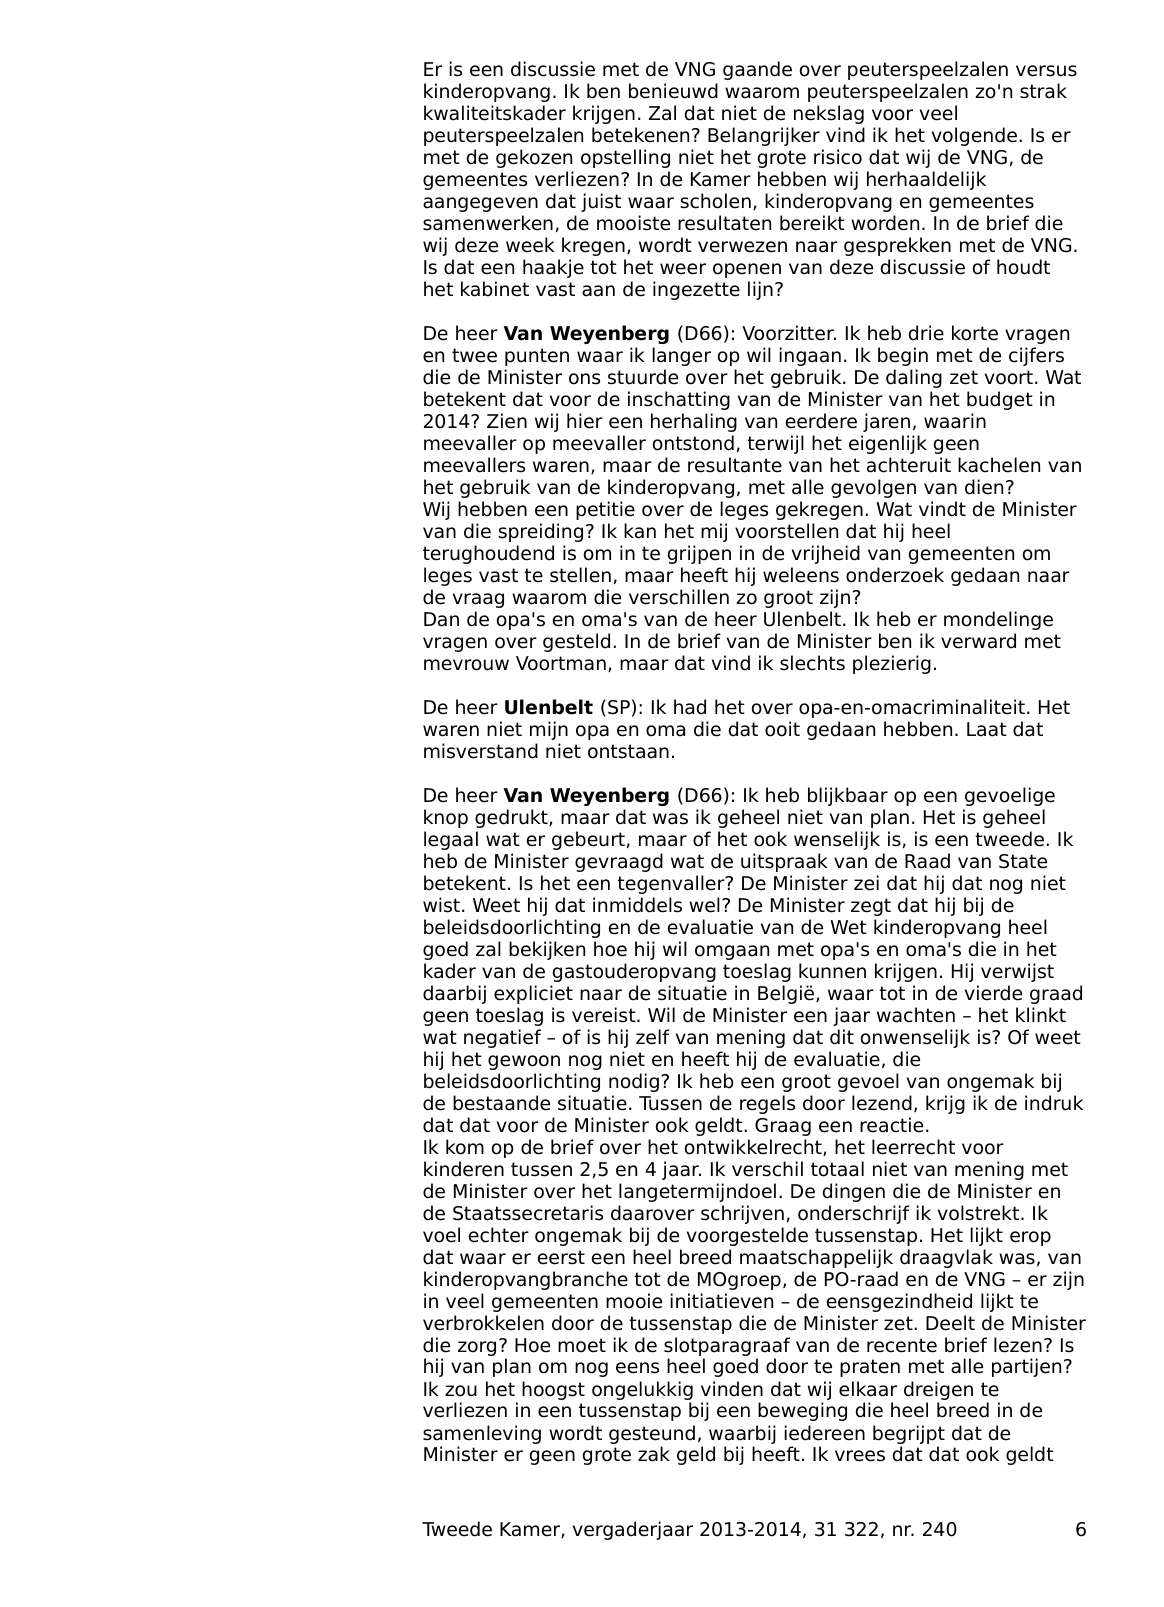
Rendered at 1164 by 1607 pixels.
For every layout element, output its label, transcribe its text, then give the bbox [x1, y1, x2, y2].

text Dan de opa's en oma's van de heer Ulenbelt. Ik heb er mondelinge vragen over gesteld. In de brief van de Minister ben ik verward met mevrouw Voortman, maar dat vind ik slechts plezierig. [422, 609, 1087, 675]
text De heer Ulenbelt (SP): Ik had het over opa-en-omacriminaliteit. Het waren niet mijn opa en oma die dat ooit gedaan hebben. Laat dat misverstand niet ontstaan. [422, 697, 1087, 763]
text Wij hebben een petitie over de leges gekregen. Wat vindt de Minister van die spreiding? Ik kan het mij voorstellen dat hij heel terughoudend is om in te grijpen in de vrijheid van gemeenten om leges vast te stellen, maar heeft hij weleens onderzoek gedaan naar de vraag waarom die verschillen zo groot zijn? [422, 499, 1087, 609]
text De heer Van Weyenberg (D66): Ik heb blijkbaar op een gevoelige knop gedrukt, maar dat was ik geheel niet van plan. Het is geheel legaal wat er gebeurt, maar of het ook wenselijk is, is een tweede. Ik heb de Minister gevraagd wat de uitspraak van de Raad van State betekent. Is het een tegenvaller? De Minister zei dat hij dat nog niet wist. Weet hij dat inmiddels wel? De Minister zegt dat hij bij de beleidsdoorlichting en de evaluatie van de Wet kinderopvang heel goed zal bekijken hoe hij wil omgaan met opa's en oma's die in het kader van de gastouderopvang toeslag kunnen krijgen. Hij verwijst daarbij expliciet naar de situatie in België, waar tot in de vierde graad geen toeslag is vereist. Wil de Minister een jaar wachten – het klinkt wat negatief – of is hij zelf van mening dat dit onwenselijk is? Of weet hij het gewoon nog niet en heeft hij de evaluatie, die beleidsdoorlichting nodig? Ik heb een groot gevoel van ongemak bij de bestaande situatie. Tussen de regels door lezend, krijg ik de indruk dat dat voor de Minister ook geldt. Graag een reactie. [422, 785, 1087, 1137]
text Er is een discussie met de VNG gaande over peuterspeelzalen versus kinderopvang. Ik ben benieuwd waarom peuterspeelzalen zo'n strak kwaliteitskader krijgen. Zal dat niet de nekslag voor veel peuterspeelzalen betekenen? Belangrijker vind ik het volgende. Is er met de gekozen opstelling niet het grote risico dat wij de VNG, de gemeentes verliezen? In de Kamer hebben wij herhaaldelijk aangegeven dat juist waar scholen, kinderopvang en gemeentes samenwerken, de mooiste resultaten bereikt worden. In de brief die wij deze week kregen, wordt verwezen naar gesprekken met de VNG. Is dat een haakje tot het weer openen van deze discussie of houdt het kabinet vast aan de ingezette lijn? [422, 59, 1087, 301]
text Ik kom op de brief over het ontwikkelrecht, het leerrecht voor kinderen tussen 2,5 en 4 jaar. Ik verschil totaal niet van mening met de Minister over het langetermijndoel. De dingen die de Minister en de Staatssecretaris daarover schrijven, onderschrijf ik volstrekt. Ik voel echter ongemak bij de voorgestelde tussenstap. Het lijkt erop dat waar er eerst een heel breed maatschappelijk draagvlak was, van kinderopvangbranche tot de MOgroep, de PO-raad en de VNG – er zijn in veel gemeenten mooie initiatieven – de eensgezindheid lijkt te verbrokkelen door de tussenstap die de Minister zet. Deelt de Minister die zorg? Hoe moet ik de slotparagraaf van de recente brief lezen? Is hij van plan om nog eens heel goed door te praten met alle partijen? Ik zou het hoogst ongelukkig vinden dat wij elkaar dreigen te verliezen in een tussenstap bij een beweging die heel breed in de samenleving wordt gesteund, waarbij iedereen begrijpt dat de Minister er geen grote zak geld bij heeft. Ik vrees dat dat ook geldt [422, 1137, 1087, 1466]
text De heer Van Weyenberg (D66): Voorzitter. Ik heb drie korte vragen en twee punten waar ik langer op wil ingaan. Ik begin met de cijfers die de Minister ons stuurde over het gebruik. De daling zet voort. Wat betekent dat voor de inschatting van de Minister van het budget in 2014? Zien wij hier een herhaling van eerdere jaren, waarin meevaller op meevaller ontstond, terwijl het eigenlijk geen meevallers waren, maar de resultante van het achteruit kachelen van het gebruik van de kinderopvang, met alle gevolgen van dien? [422, 323, 1087, 499]
